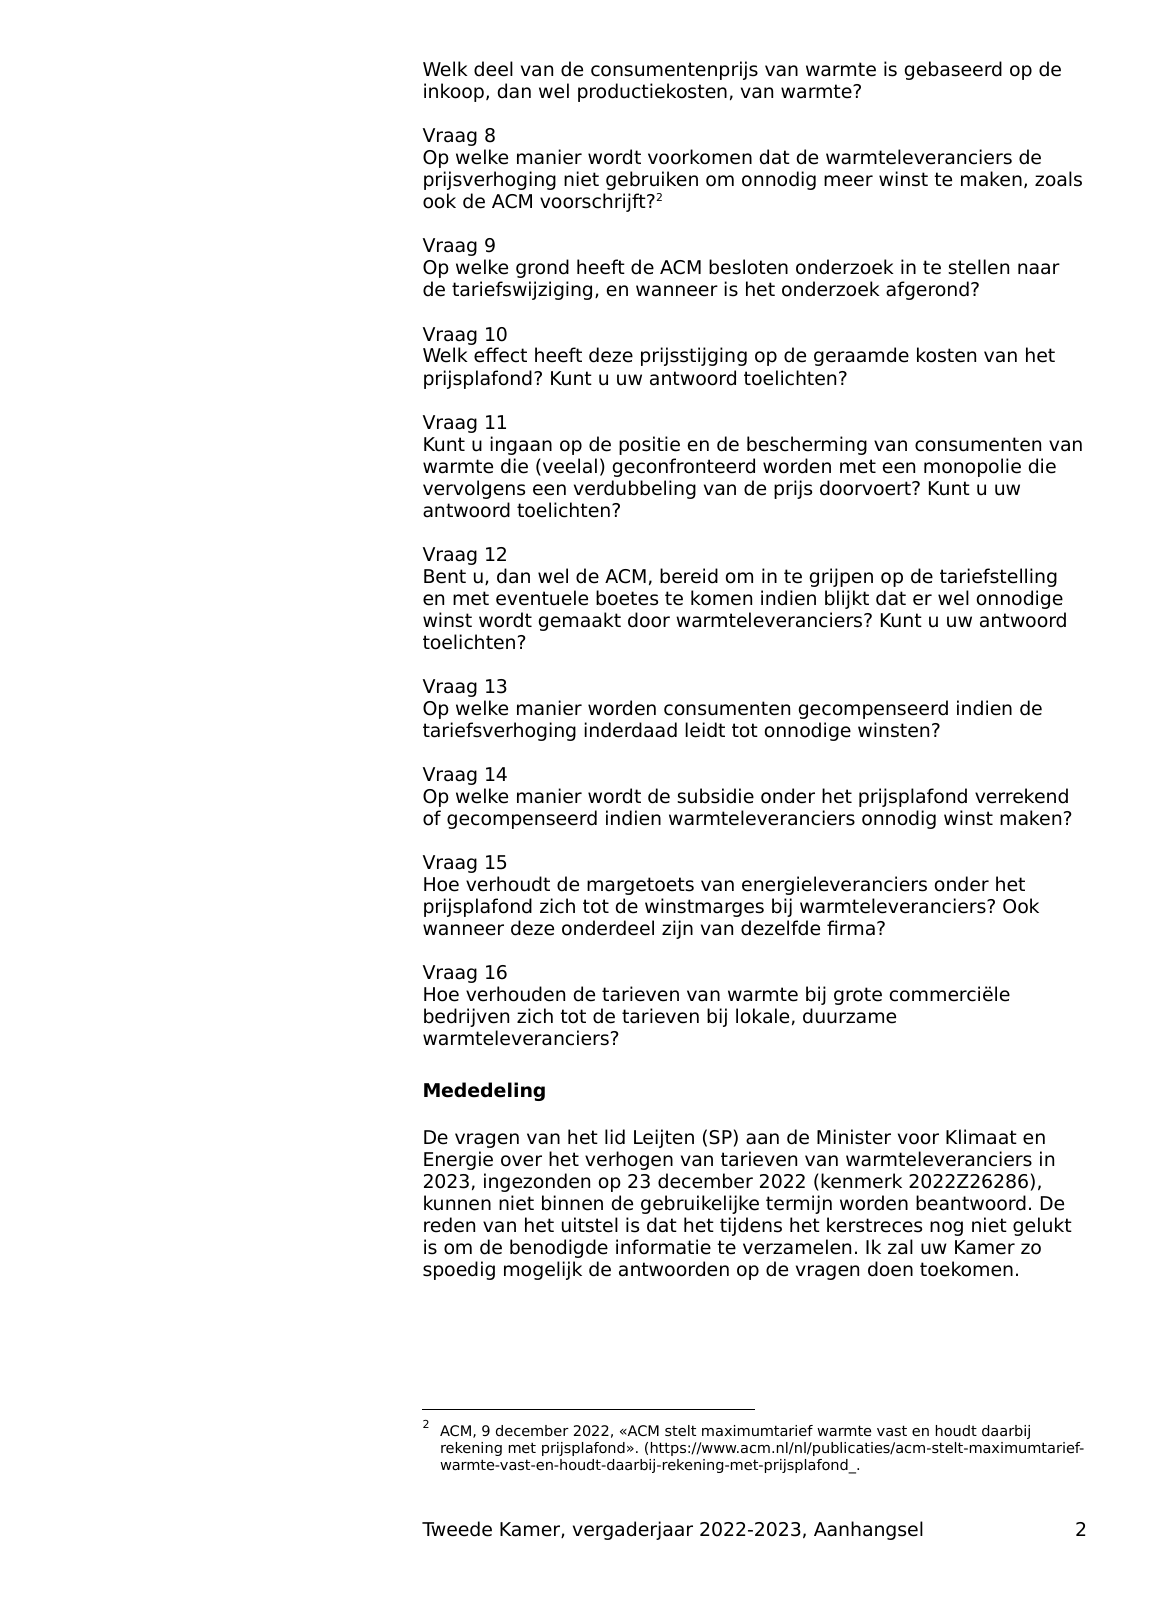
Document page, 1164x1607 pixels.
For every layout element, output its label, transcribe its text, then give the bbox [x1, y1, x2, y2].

text Welk effect heeft deze prijsstijging op de geraamde kosten van het prijsplafond? Kunt u uw antwoord toelichten? [422, 345, 1087, 389]
text Vraag 15 [422, 852, 1087, 874]
text Vraag 16 [422, 962, 1087, 984]
text Hoe verhouden de tarieven van warmte bij grote commerciële bedrijven zich tot de tarieven bij lokale, duurzame warmteleveranciers? [422, 984, 1087, 1050]
subtitle Mededeling [422, 1080, 1087, 1102]
text Op welke manier wordt voorkomen dat de warmteleveranciers de prijsverhoging niet gebruiken om onnodig meer winst te maken, zoals ook de ACM voorschrijft? [422, 147, 1087, 213]
text Vraag 10 [422, 323, 1087, 345]
text Vraag 13 [422, 676, 1087, 698]
text Bent u, dan wel de ACM, bereid om in te grijpen op de tariefstelling en met eventuele boetes te komen indien blijkt dat er wel onnodige winst wordt gemaakt door warmteleveranciers? Kunt u uw antwoord toelichten? [422, 566, 1087, 653]
text Vraag 9 [422, 235, 1087, 257]
text De vragen van het lid Leijten (SP) aan de Minister voor Klimaat en Energie over het verhogen van tarieven van warmteleveranciers in 2023, ingezonden op 23 december 2022 (kenmerk 2022Z26286), kunnen niet binnen de gebruikelijke termijn worden beantwoord. De reden van het uitstel is dat het tijdens het kerstreces nog niet gelukt is om de benodigde informatie te verzamelen. Ik zal uw Kamer zo spoedig mogelijk de antwoorden op de vragen doen toekomen. [422, 1127, 1087, 1281]
text ACM, 9 december 2022, «ACM stelt maximumtarief warmte vast en houdt daarbij rekening met prijsplafond». (https://www.acm.nl/nl/publicaties/acm-stelt-maximumtarief-warmte-vast-en-houdt-daarbij-rekening-met-prijsplafond_. [422, 1418, 1087, 1474]
text Welk deel van de consumentenprijs van warmte is gebaseerd op de inkoop, dan wel productiekosten, van warmte? [422, 59, 1087, 103]
text Op welke manier wordt de subsidie onder het prijsplafond verrekend of gecompenseerd indien warmteleveranciers onnodig winst maken? [422, 786, 1087, 830]
text Vraag 12 [422, 544, 1087, 566]
text Op welke manier worden consumenten gecompenseerd indien de tariefsverhoging inderdaad leidt tot onnodige winsten? [422, 698, 1087, 742]
text Vraag 8 [422, 125, 1087, 147]
text Kunt u ingaan op de positie en de bescherming van consumenten van warmte die (veelal) geconfronteerd worden met een monopolie die vervolgens een verdubbeling van de prijs doorvoert? Kunt u uw antwoord toelichten? [422, 433, 1087, 521]
text Op welke grond heeft de ACM besloten onderzoek in te stellen naar de tariefswijziging, en wanneer is het onderzoek afgerond? [422, 257, 1087, 301]
text Vraag 14 [422, 764, 1087, 786]
text Hoe verhoudt de margetoets van energieleveranciers onder het prijsplafond zich tot de winstmarges bij warmteleveranciers? Ook wanneer deze onderdeel zijn van dezelfde firma? [422, 874, 1087, 940]
text Vraag 11 [422, 412, 1087, 433]
